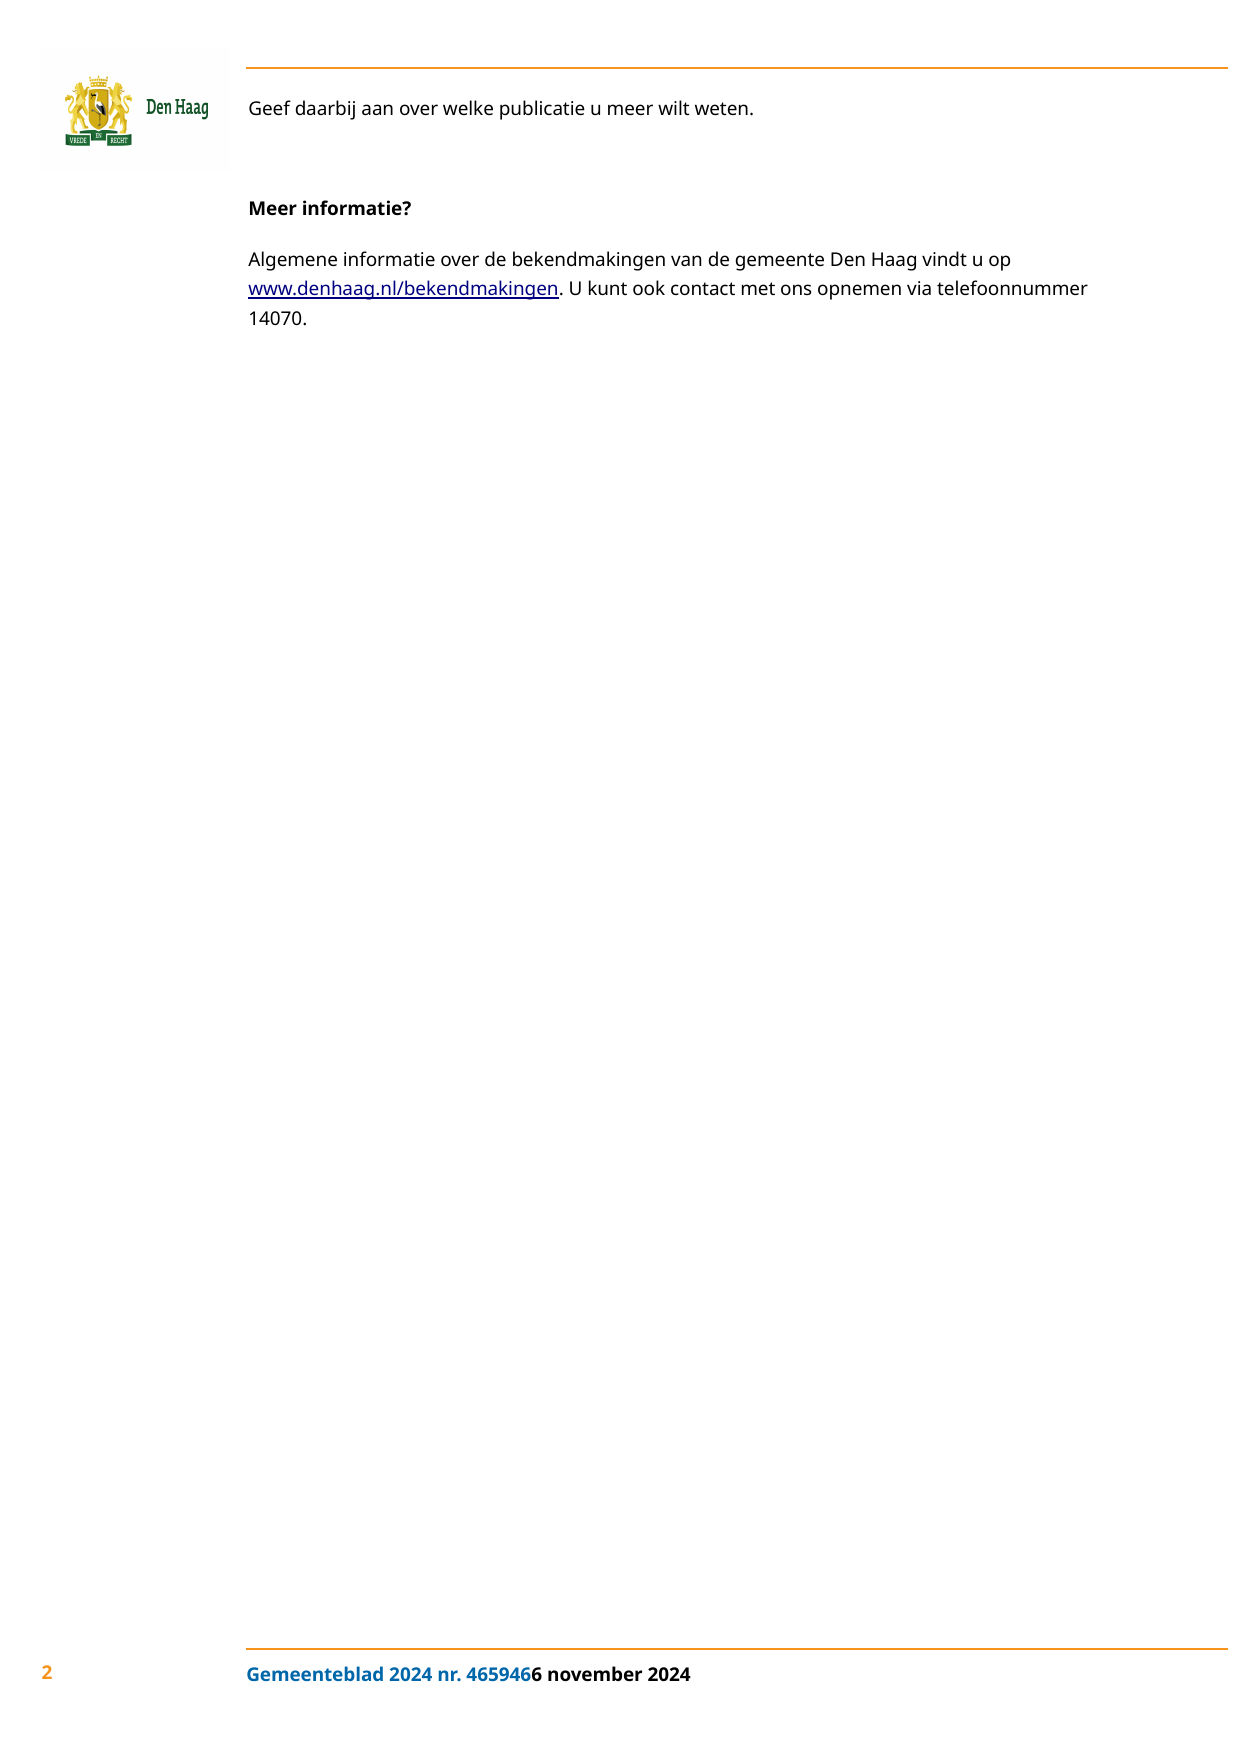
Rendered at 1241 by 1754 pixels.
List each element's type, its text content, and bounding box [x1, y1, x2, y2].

picture [41, 47, 231, 172]
text Meer informatie? [248, 196, 1152, 221]
text Algemene informatie over de bekendmakingen van de gemeente Den Haag vindt u op www.denhaag.nl/bekendmakingen. U kunt ook contact met ons opnemen via telefoonnummer 14070. [248, 246, 1152, 331]
text Geef daarbij aan over welke publicatie u meer wilt weten. [248, 95, 1152, 121]
